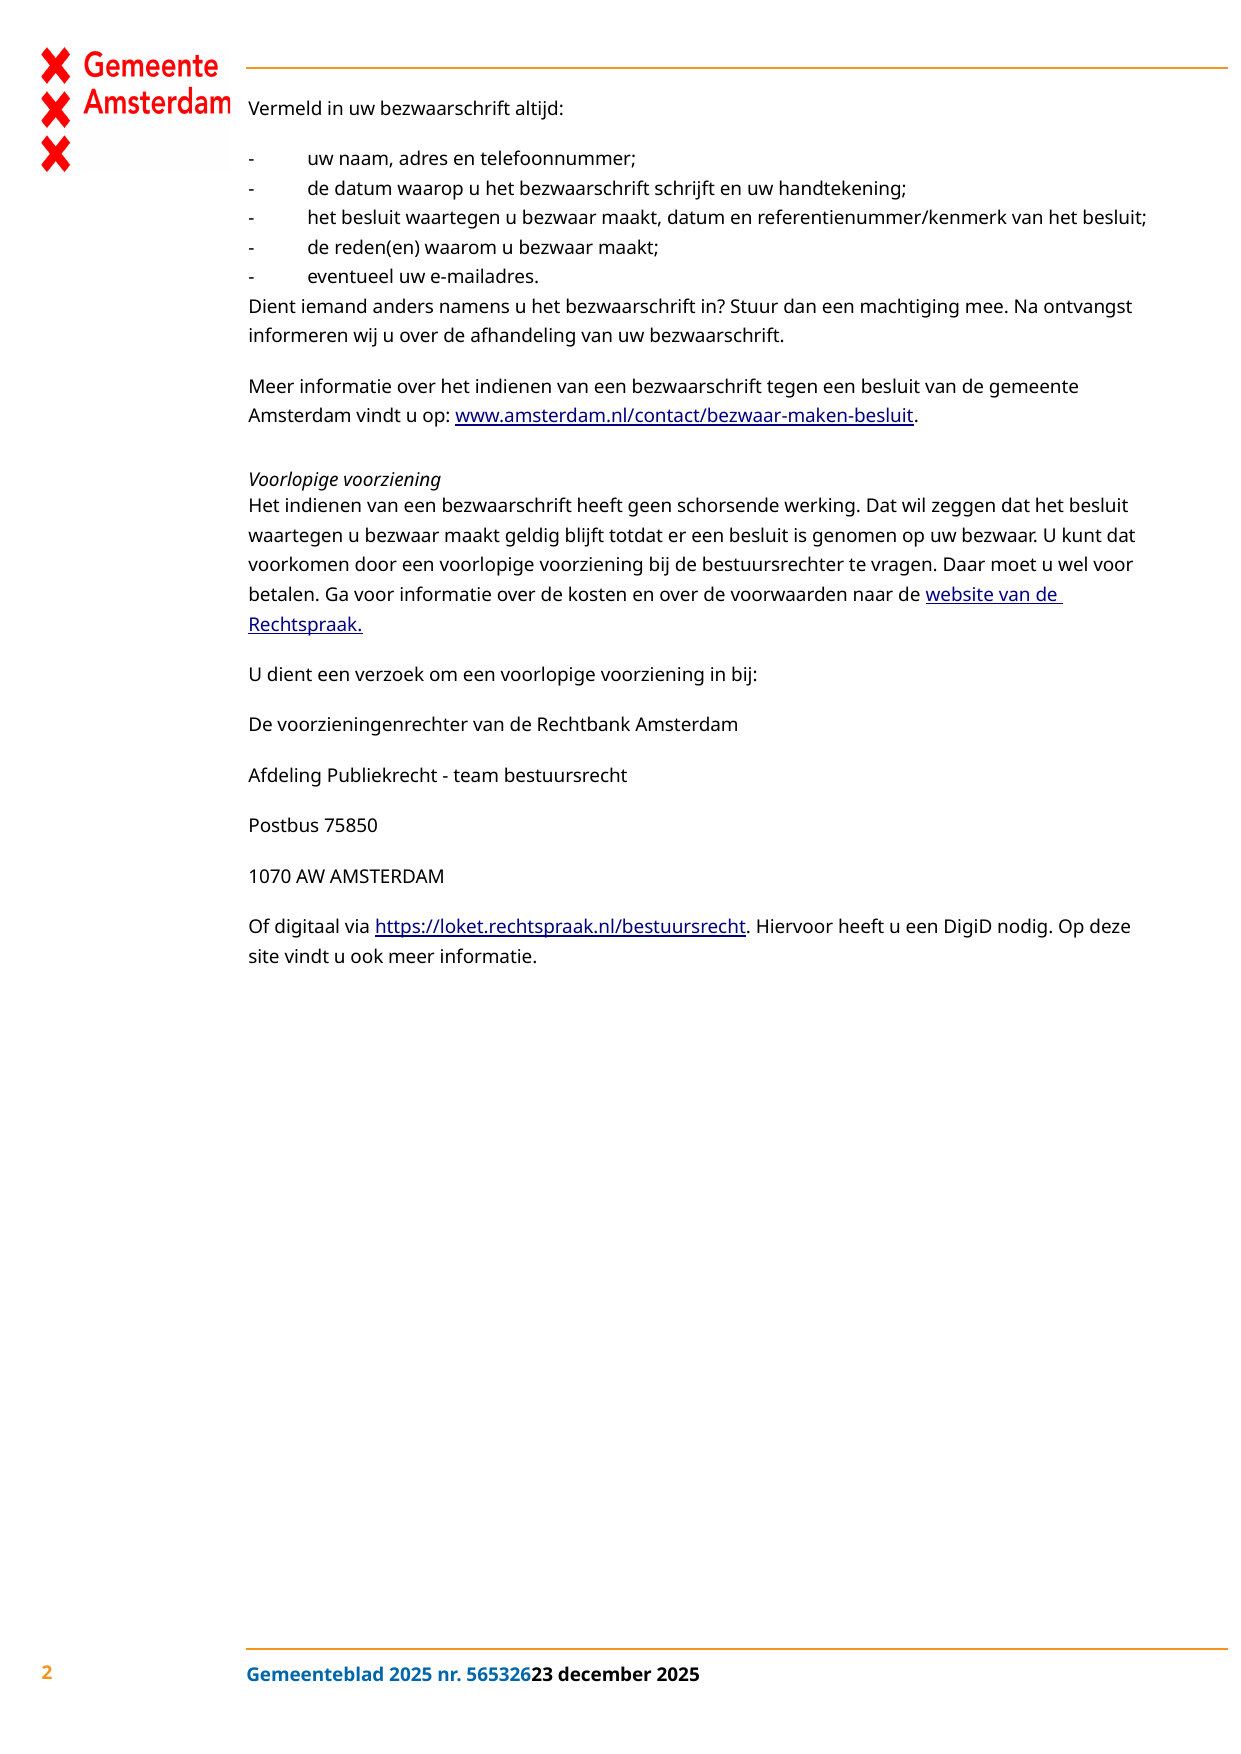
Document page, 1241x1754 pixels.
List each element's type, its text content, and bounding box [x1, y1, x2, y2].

text De voorzieningenrechter van de Rechtbank Amsterdam [248, 712, 1152, 737]
picture [41, 47, 231, 172]
text Of digitaal via https://loket.rechtspraak.nl/bestuursrecht. Hiervoor heeft u een DigiD nodig. Op deze site vindt u ook meer informatie. [248, 913, 1152, 968]
text Vermeld in uw bezwaarschrift altijd: [248, 95, 1152, 121]
text 1070 AW AMSTERDAM [248, 863, 1152, 888]
text Het indienen van een bezwaarschrift heeft geen schorsende werking. Dat wil zeggen dat het besluit waartegen u bezwaar maakt geldig blijft totdat er een besluit is genomen op uw bezwaar. U kunt dat voorkomen door een voorlopige voorziening bij de bestuursrechter te vragen. Daar moet u wel voor betalen. Ga voor informatie over de kosten en over de voorwaarden naar de website van de Rechtspraak. [248, 492, 1152, 636]
text Voorlopige voorziening [248, 467, 1152, 492]
text Meer informatie over het indienen van een bezwaarschrift tegen een besluit van de gemeente Amsterdam vindt u op: www.amsterdam.nl/contact/bezwaar-maken-besluit. [248, 373, 1152, 428]
text Postbus 75850 [248, 812, 1152, 838]
text Afdeling Publiekrecht - team bestuursrecht [248, 762, 1152, 788]
list de datum waarop u het bezwaarschrift schrijft en uw handtekening; [248, 175, 1152, 201]
text Dient iemand anders namens u het bezwaarschrift in? Stuur dan een machtiging mee. Na ontvangst informeren wij u over de afhandeling van uw bezwaarschrift. [248, 293, 1152, 348]
list de reden(en) waarom u bezwaar maakt; [248, 234, 1152, 260]
text U dient een verzoek om een voorlopige voorziening in bij: [248, 661, 1152, 687]
list uw naam, adres en telefoonnummer; [248, 145, 1152, 171]
list het besluit waartegen u bezwaar maakt, datum en referentienummer/kenmerk van het besluit; [248, 204, 1152, 230]
list eventueel uw e-mailadres. [248, 263, 1152, 289]
